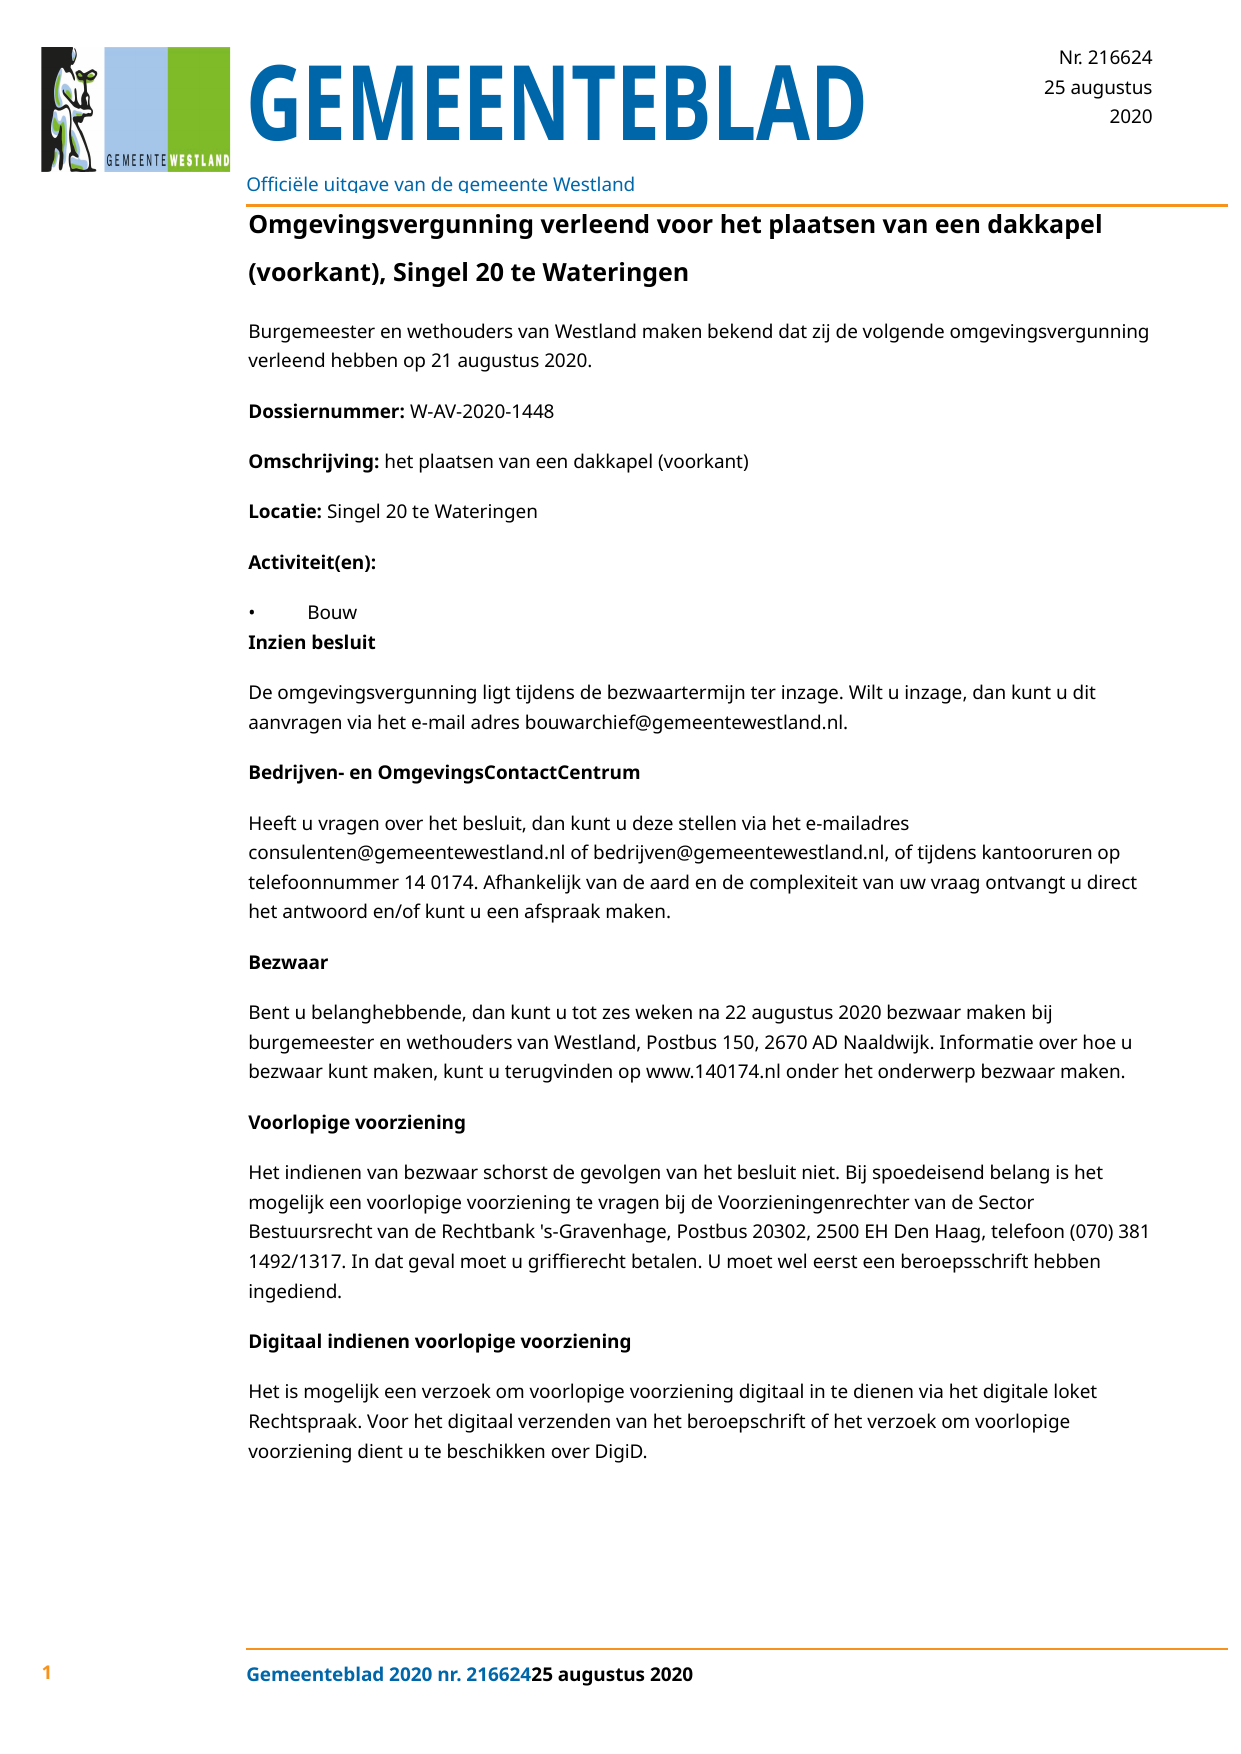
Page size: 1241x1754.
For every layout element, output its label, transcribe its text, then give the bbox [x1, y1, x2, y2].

text Locatie: Singel 20 te Wateringen [248, 499, 1152, 524]
text Het is mogelijk een verzoek om voorlopige voorziening digitaal in te dienen via het digitale loket Rechtspraak. Voor het digitaal verzenden van het beroepschrift of het verzoek om voorlopige voorziening dient u te beschikken over DigiD. [248, 1379, 1152, 1464]
text De omgevingsvergunning ligt tijdens de bezwaartermijn ter inzage. Wilt u inzage, dan kunt u dit aanvragen via het e-mail adres bouwarchief@gemeentewestland.nl. [248, 679, 1152, 735]
text Bent u belanghebbende, dan kunt u tot zes weken na 22 augustus 2020 bezwaar maken bij burgemeester en wethouders van Westland, Postbus 150, 2670 AD Naaldwijk. Informatie over hoe u bezwaar kunt maken, kunt u terugvinden op www.140174.nl onder het onderwerp bezwaar maken. [248, 999, 1152, 1084]
text Dossiernummer: W-AV-2020-1448 [248, 398, 1152, 424]
text Bezwaar [248, 949, 1152, 975]
text Voorlopige voorziening [248, 1109, 1152, 1135]
text Heeft u vragen over het besluit, dan kunt u deze stellen via het e-mailadres consulenten@gemeentewestland.nl of bedrijven@gemeentewestland.nl, of tijdens kantooruren op telefoonnummer 14 0174. Afhankelijk van de aard en de complexiteit van uw vraag ontvangt u direct het antwoord en/of kunt u een afspraak maken. [248, 810, 1152, 924]
text Inzien besluit [248, 629, 1152, 655]
text Omgevingsvergunning verleend voor het plaatsen van een dakkapel (voorkant), Singel 20 te Wateringen [248, 207, 1152, 288]
picture [41, 47, 231, 172]
text Het indienen van bezwaar schorst de gevolgen van het besluit niet. Bij spoedeisend belang is het mogelijk een voorlopige voorziening te vragen bij de Voorzieningenrechter van de Sector Bestuursrecht van de Rechtbank 's-Gravenhage, Postbus 20302, 2500 EH Den Haag, telefoon (070) 381 1492/1317. In dat geval moet u griffierecht betalen. U moet wel eerst een beroepsschrift hebben ingediend. [248, 1159, 1152, 1304]
text Omschrijving: het plaatsen van een dakkapel (voorkant) [248, 448, 1152, 474]
list Bouw [248, 599, 1152, 625]
text Burgemeester en wethouders van Westland maken bekend dat zij de volgende omgevingsvergunning verleend hebben op 21 augustus 2020. [248, 318, 1152, 373]
text Digitaal indienen voorlopige voorziening [248, 1328, 1152, 1354]
text Activiteit(en): [248, 549, 1152, 575]
text Bedrijven- en OmgevingsContactCentrum [248, 759, 1152, 785]
